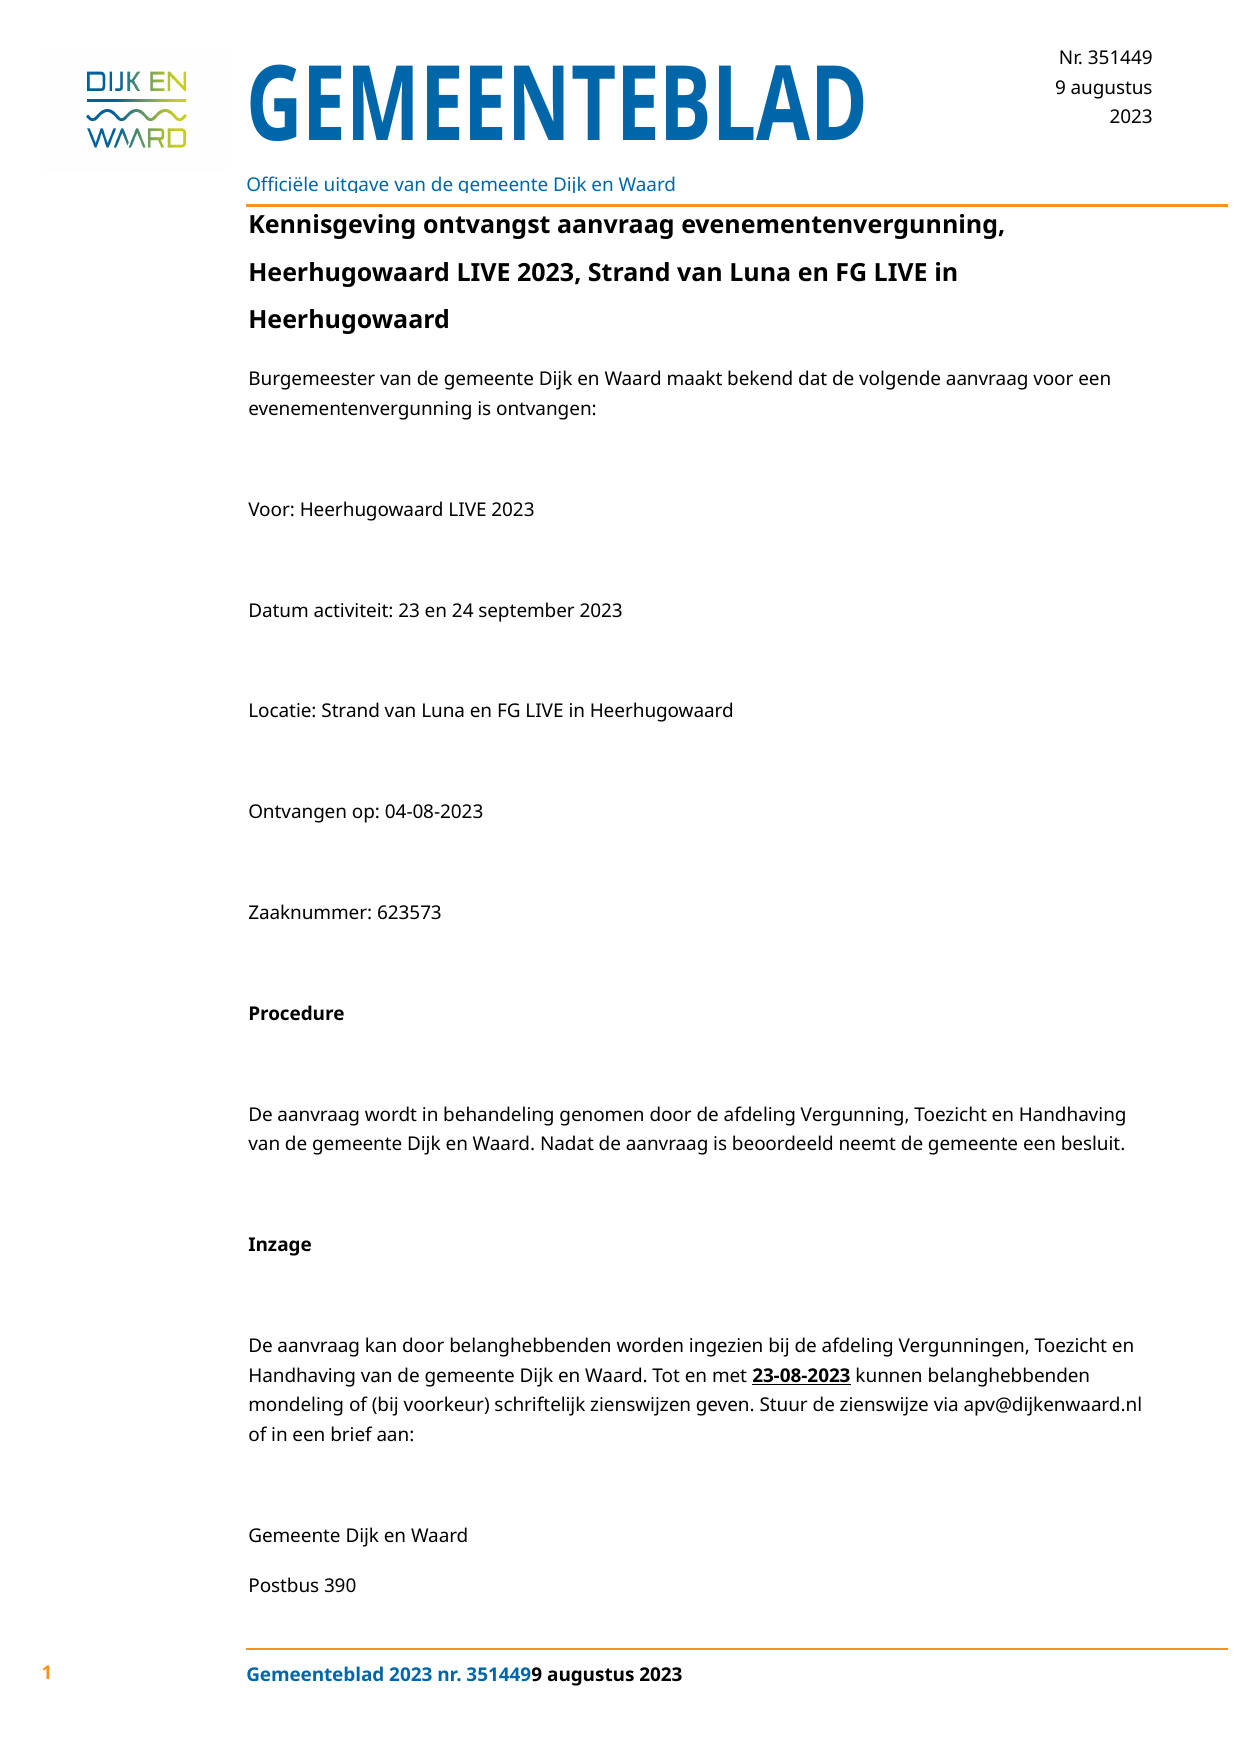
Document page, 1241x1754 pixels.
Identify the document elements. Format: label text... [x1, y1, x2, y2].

text Inzage [248, 1231, 1152, 1257]
text Zaaknummer: 623573 [248, 899, 1152, 925]
text De aanvraag kan door belanghebbenden worden ingezien bij de afdeling Vergunningen, Toezicht en Handhaving van de gemeente Dijk en Waard. Tot en met 23-08-2023 kunnen belanghebbenden mondeling of (bij voorkeur) schriftelijk zienswijzen geven. Stuur de zienswijze via apv@dijkenwaard.nl of in een brief aan: [248, 1332, 1152, 1447]
text Voor: Heerhugowaard LIVE 2023 [248, 496, 1152, 522]
text Postbus 390 [248, 1572, 1152, 1598]
text Locatie: Strand van Luna en FG LIVE in Heerhugowaard [248, 698, 1152, 723]
picture [41, 47, 231, 172]
text Procedure [248, 1000, 1152, 1026]
text Kennisgeving ontvangst aanvraag evenementenvergunning, Heerhugowaard LIVE 2023, Strand van Luna en FG LIVE in Heerhugowaard [248, 207, 1152, 336]
text Ontvangen op: 04-08-2023 [248, 798, 1152, 824]
text Datum activiteit: 23 en 24 september 2023 [248, 597, 1152, 622]
text De aanvraag wordt in behandeling genomen door de afdeling Vergunning, Toezicht en Handhaving van de gemeente Dijk en Waard. Nadat de aanvraag is beoordeeld neemt de gemeente een besluit. [248, 1101, 1152, 1156]
text Burgemeester van de gemeente Dijk en Waard maakt bekend dat de volgende aanvraag voor een evenementenvergunning is ontvangen: [248, 366, 1152, 421]
text Gemeente Dijk en Waard [248, 1522, 1152, 1547]
